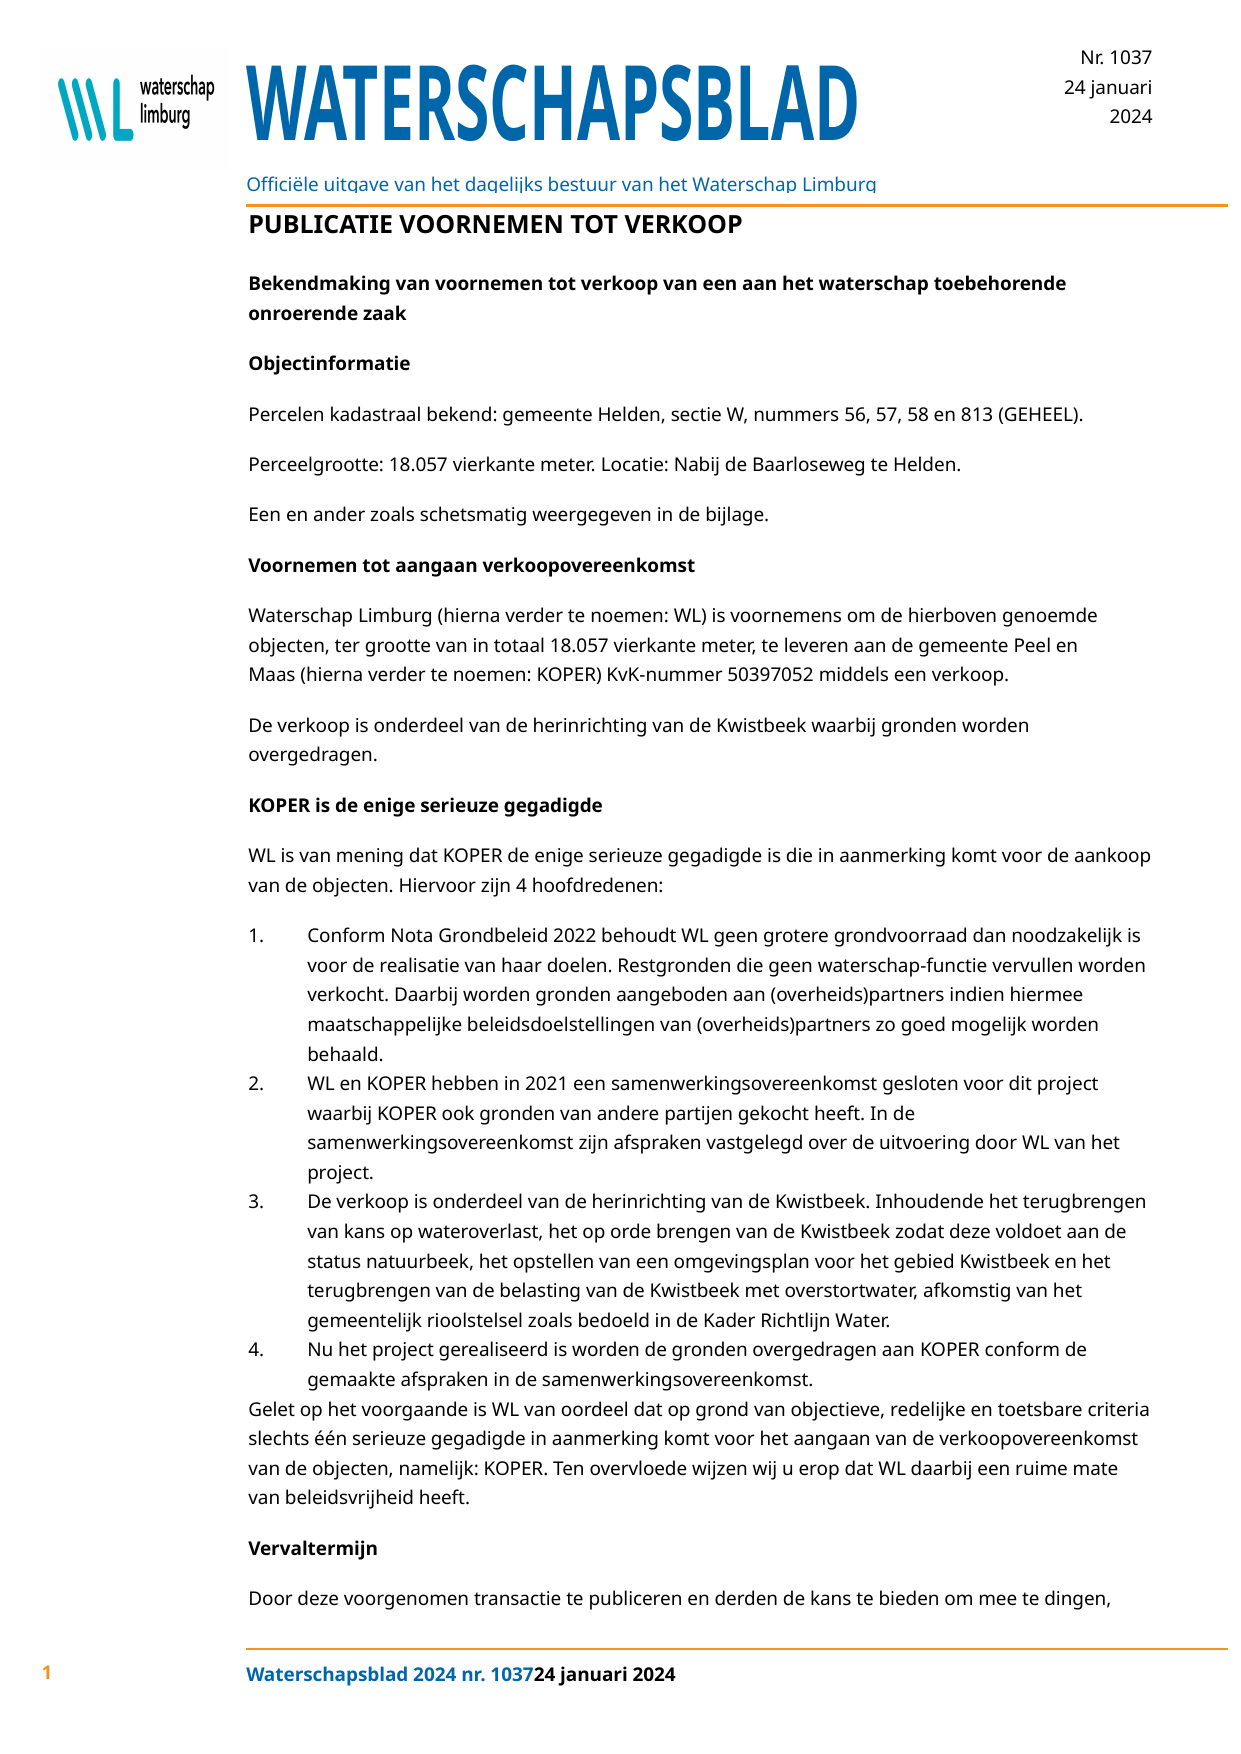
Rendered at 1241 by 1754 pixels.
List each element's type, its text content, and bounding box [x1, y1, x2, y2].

text Objectinformatie [248, 350, 1152, 376]
list Nu het project gerealiseerd is worden de gronden overgedragen aan KOPER conform de gemaakte afspraken in de samenwerkingsovereenkomst. [248, 1337, 1152, 1392]
picture [41, 47, 231, 172]
text PUBLICATIE VOORNEMEN TOT VERKOOP [248, 207, 1152, 241]
text Door deze voorgenomen transactie te publiceren en derden de kans te bieden om mee te dingen, [248, 1585, 1152, 1611]
text Gelet op het voorgaande is WL van oordeel dat op grond van objectieve, redelijke en toetsbare criteria slechts één serieuze gegadigde in aanmerking komt voor het aangaan van de verkoopovereenkomst van de objecten, namelijk: KOPER. Ten overvloede wijzen wij u erop dat WL daarbij een ruime mate van beleidsvrijheid heeft. [248, 1396, 1152, 1510]
text Bekendmaking van voornemen tot verkoop van een aan het waterschap toebehorende onroerende zaak [248, 270, 1152, 326]
text Een en ander zoals schetsmatig weergegeven in de bijlage. [248, 502, 1152, 527]
text Perceelgrootte: 18.057 vierkante meter. Locatie: Nabij de Baarloseweg te Helden. [248, 451, 1152, 477]
list Conform Nota Grondbeleid 2022 behoudt WL geen grotere grondvoorraad dan noodzakelijk is voor de realisatie van haar doelen. Restgronden die geen waterschap-functie vervullen worden verkocht. Daarbij worden gronden aangeboden aan (overheids)partners indien hiermee maatschappelijke beleidsdoelstellingen van (overheids)partners zo goed mogelijk worden behaald. [248, 922, 1152, 1066]
text KOPER is de enige serieuze gegadigde [248, 792, 1152, 818]
text WL is van mening dat KOPER de enige serieuze gegadigde is die in aanmerking komt voor de aankoop van de objecten. Hiervoor zijn 4 hoofdredenen: [248, 842, 1152, 898]
text Vervaltermijn [248, 1535, 1152, 1561]
text Waterschap Limburg (hierna verder te noemen: WL) is voornemens om de hierboven genoemde objecten, ter grootte van in totaal 18.057 vierkante meter, te leveren aan de gemeente Peel en Maas (hierna verder te noemen: KOPER) KvK-nummer 50397052 middels een verkoop. [248, 602, 1152, 687]
text De verkoop is onderdeel van de herinrichting van de Kwistbeek waarbij gronden worden overgedragen. [248, 712, 1152, 767]
list WL en KOPER hebben in 2021 een samenwerkingsovereenkomst gesloten voor dit project waarbij KOPER ook gronden van andere partijen gekocht heeft. In de samenwerkingsovereenkomst zijn afspraken vastgelegd over de uitvoering door WL van het project. [248, 1070, 1152, 1185]
list De verkoop is onderdeel van de herinrichting van de Kwistbeek. Inhoudende het terugbrengen van kans op wateroverlast, het op orde brengen van de Kwistbeek zodat deze voldoet aan de status natuurbeek, het opstellen van een omgevingsplan voor het gebied Kwistbeek en het terugbrengen van de belasting van de Kwistbeek met overstortwater, afkomstig van het gemeentelijk rioolstelsel zoals bedoeld in de Kader Richtlijn Water. [248, 1189, 1152, 1333]
text Voornemen tot aangaan verkoopovereenkomst [248, 552, 1152, 578]
text Percelen kadastraal bekend: gemeente Helden, sectie W, nummers 56, 57, 58 en 813 (GEHEEL). [248, 401, 1152, 426]
